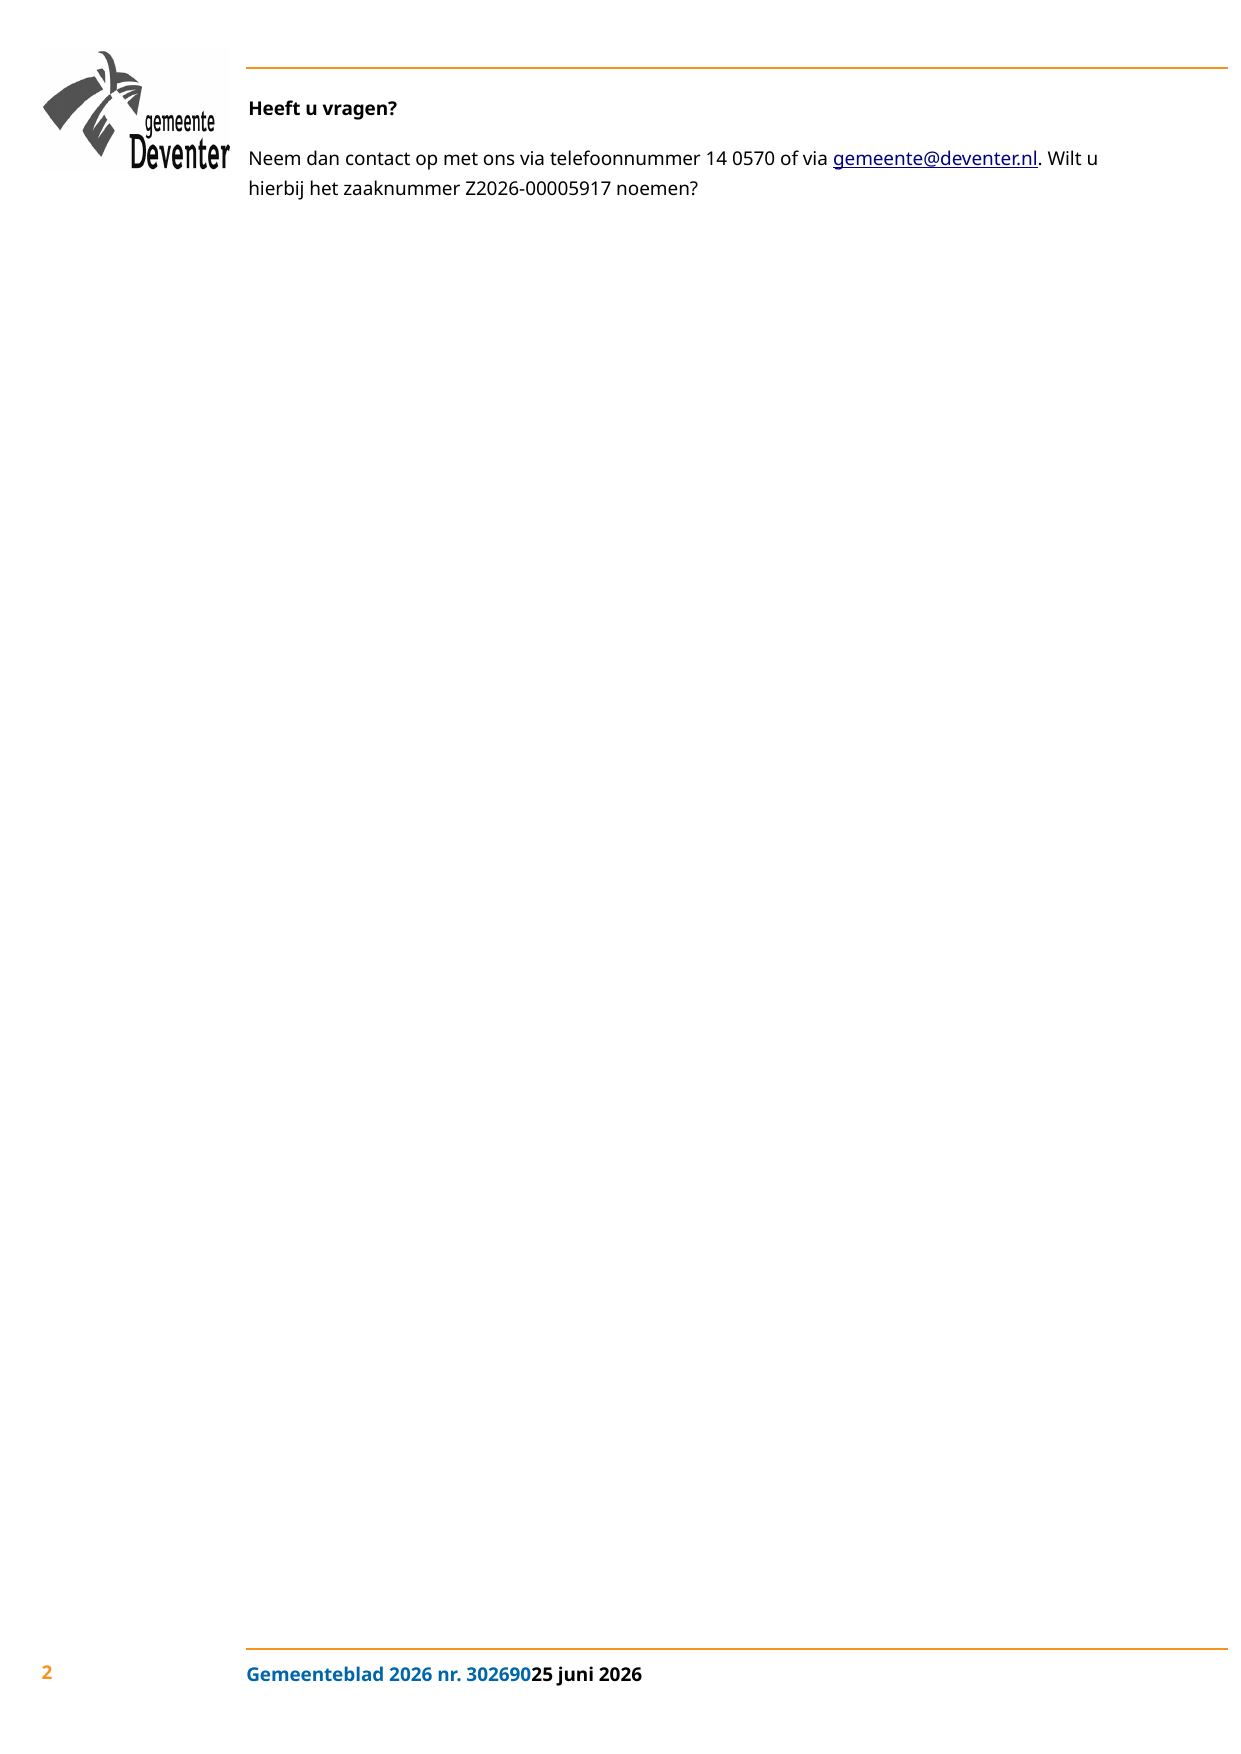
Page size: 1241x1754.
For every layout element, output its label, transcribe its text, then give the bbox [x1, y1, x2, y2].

picture [41, 47, 231, 172]
text Heeft u vragen? [248, 95, 1152, 121]
text Neem dan contact op met ons via telefoonnummer 14 0570 of via gemeente@deventer.nl. Wilt u hierbij het zaaknummer Z2026-00005917 noemen? [248, 145, 1152, 201]
